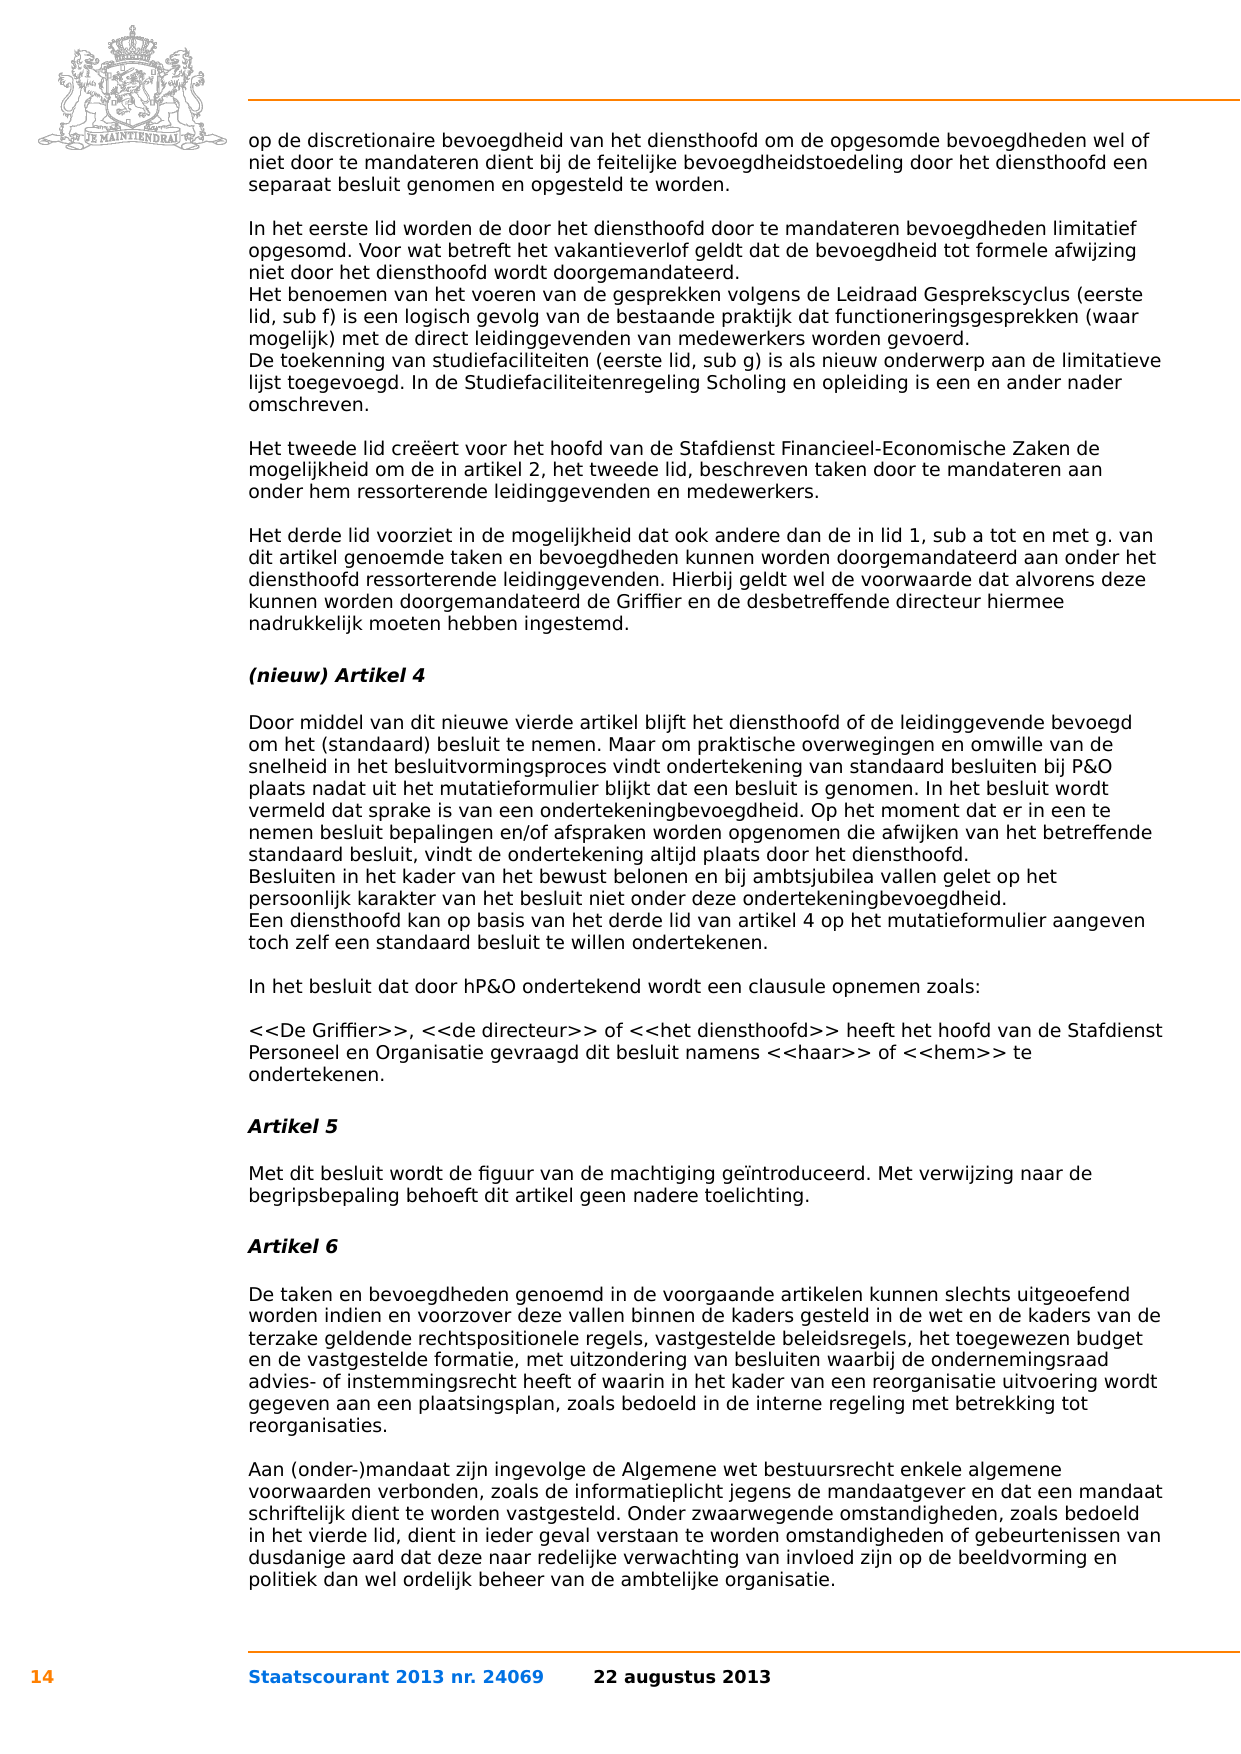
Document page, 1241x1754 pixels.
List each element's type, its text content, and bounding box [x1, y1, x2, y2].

subtitle (nieuw) Artikel 4 [248, 665, 1163, 687]
text Aan (onder-)mandaat zijn ingevolge de Algemene wet bestuursrecht enkele algemene voorwaarden verbonden, zoals de informatieplicht jegens de mandaatgever en dat een mandaat schriftelijk dient te worden vastgesteld. Onder zwaarwegende omstandigheden, zoals bedoeld in het vierde lid, dient in ieder geval verstaan te worden omstandigheden of gebeurtenissen van dusdanige aard dat deze naar redelijke verwachting van invloed zijn op de beeldvorming en politiek dan wel ordelijk beheer van de ambtelijke organisatie. [248, 1459, 1163, 1591]
text In het besluit dat door hP&O ondertekend wordt een clausule opnemen zoals: [248, 976, 1163, 998]
text Besluiten in het kader van het bewust belonen en bij ambtsjubilea vallen gelet op het persoonlijk karakter van het besluit niet onder deze ondertekeningbevoegdheid. [248, 866, 1163, 910]
text De toekenning van studiefaciliteiten (eerste lid, sub g) is als nieuw onderwerp aan de limitatieve lijst toegevoegd. In de Studiefaciliteitenregeling Scholing en opleiding is een en ander nader omschreven. [248, 349, 1163, 416]
text Het derde lid voorziet in de mogelijkheid dat ook andere dan de in lid 1, sub a tot en met g. van dit artikel genoemde taken en bevoegdheden kunnen worden doorgemandateerd aan onder het diensthoofd ressorterende leidinggevenden. Hierbij geldt wel de voorwaarde dat alvorens deze kunnen worden doorgemandateerd de Griffier en de desbetreffende directeur hiermee nadrukkelijk moeten hebben ingestemd. [248, 525, 1163, 635]
text Het tweede lid creëert voor het hoofd van de Stafdienst Financieel-Economische Zaken de mogelijkheid om de in artikel 2, het tweede lid, beschreven taken door te mandateren aan onder hem ressorterende leidinggevenden en medewerkers. [248, 437, 1163, 503]
text De taken en bevoegdheden genoemd in de voorgaande artikelen kunnen slechts uitgeoefend worden indien en voorzover deze vallen binnen de kaders gesteld in de wet en de kaders van de terzake geldende rechtspositionele regels, vastgestelde beleidsregels, het toegewezen budget en de vastgestelde formatie, met uitzondering van besluiten waarbij de ondernemingsraad advies- of instemmingsrecht heeft of waarin in het kader van een reorganisatie uitvoering wordt gegeven aan een plaatsingsplan, zoals bedoeld in de interne regeling met betrekking tot reorganisaties. [248, 1283, 1163, 1437]
text In het eerste lid worden de door het diensthoofd door te mandateren bevoegdheden limitatief opgesomd. Voor wat betreft het vakantieverlof geldt dat de bevoegdheid tot formele afwijzing niet door het diensthoofd wordt doorgemandateerd. [248, 218, 1163, 284]
text <<De Griffier>>, <<de directeur>> of <<het diensthoofd>> heeft het hoofd van de Stafdienst Personeel en Organisatie gevraagd dit besluit namens <<haar>> of <<hem>> te ondertekenen. [248, 1019, 1163, 1086]
text Het benoemen van het voeren van de gesprekken volgens de Leidraad Gesprekscyclus (eerste lid, sub f) is een logisch gevolg van de bestaande praktijk dat functioneringsgesprekken (waar mogelijk) met de direct leidinggevenden van medewerkers worden gevoerd. [248, 284, 1163, 349]
text op de discretionaire bevoegdheid van het diensthoofd om de opgesomde bevoegdheden wel of niet door te mandateren dient bij de feitelijke bevoegdheidstoedeling door het diensthoofd een separaat besluit genomen en opgesteld te worden. [248, 130, 1163, 196]
subtitle Artikel 5 [248, 1116, 1163, 1137]
text Een diensthoofd kan op basis van het derde lid van artikel 4 op het mutatieformulier aangeven toch zelf een standaard besluit te willen ondertekenen. [248, 910, 1163, 954]
subtitle Artikel 6 [248, 1236, 1163, 1258]
text Met dit besluit wordt de figuur van de machtiging geïntroduceerd. Met verwijzing naar de begripsbepaling behoeft dit artikel geen nadere toelichting. [248, 1162, 1163, 1206]
picture [38, 25, 227, 150]
text Door middel van dit nieuwe vierde artikel blijft het diensthoofd of de leidinggevende bevoegd om het (standaard) besluit te nemen. Maar om praktische overwegingen en omwille van de snelheid in het besluitvormingsproces vindt ondertekening van standaard besluiten bij P&O plaats nadat uit het mutatieformulier blijkt dat een besluit is genomen. In het besluit wordt vermeld dat sprake is van een ondertekeningbevoegdheid. Op het moment dat er in een te nemen besluit bepalingen en/of afspraken worden opgenomen die afwijken van het betreffende standaard besluit, vindt de ondertekening altijd plaats door het diensthoofd. [248, 712, 1163, 866]
